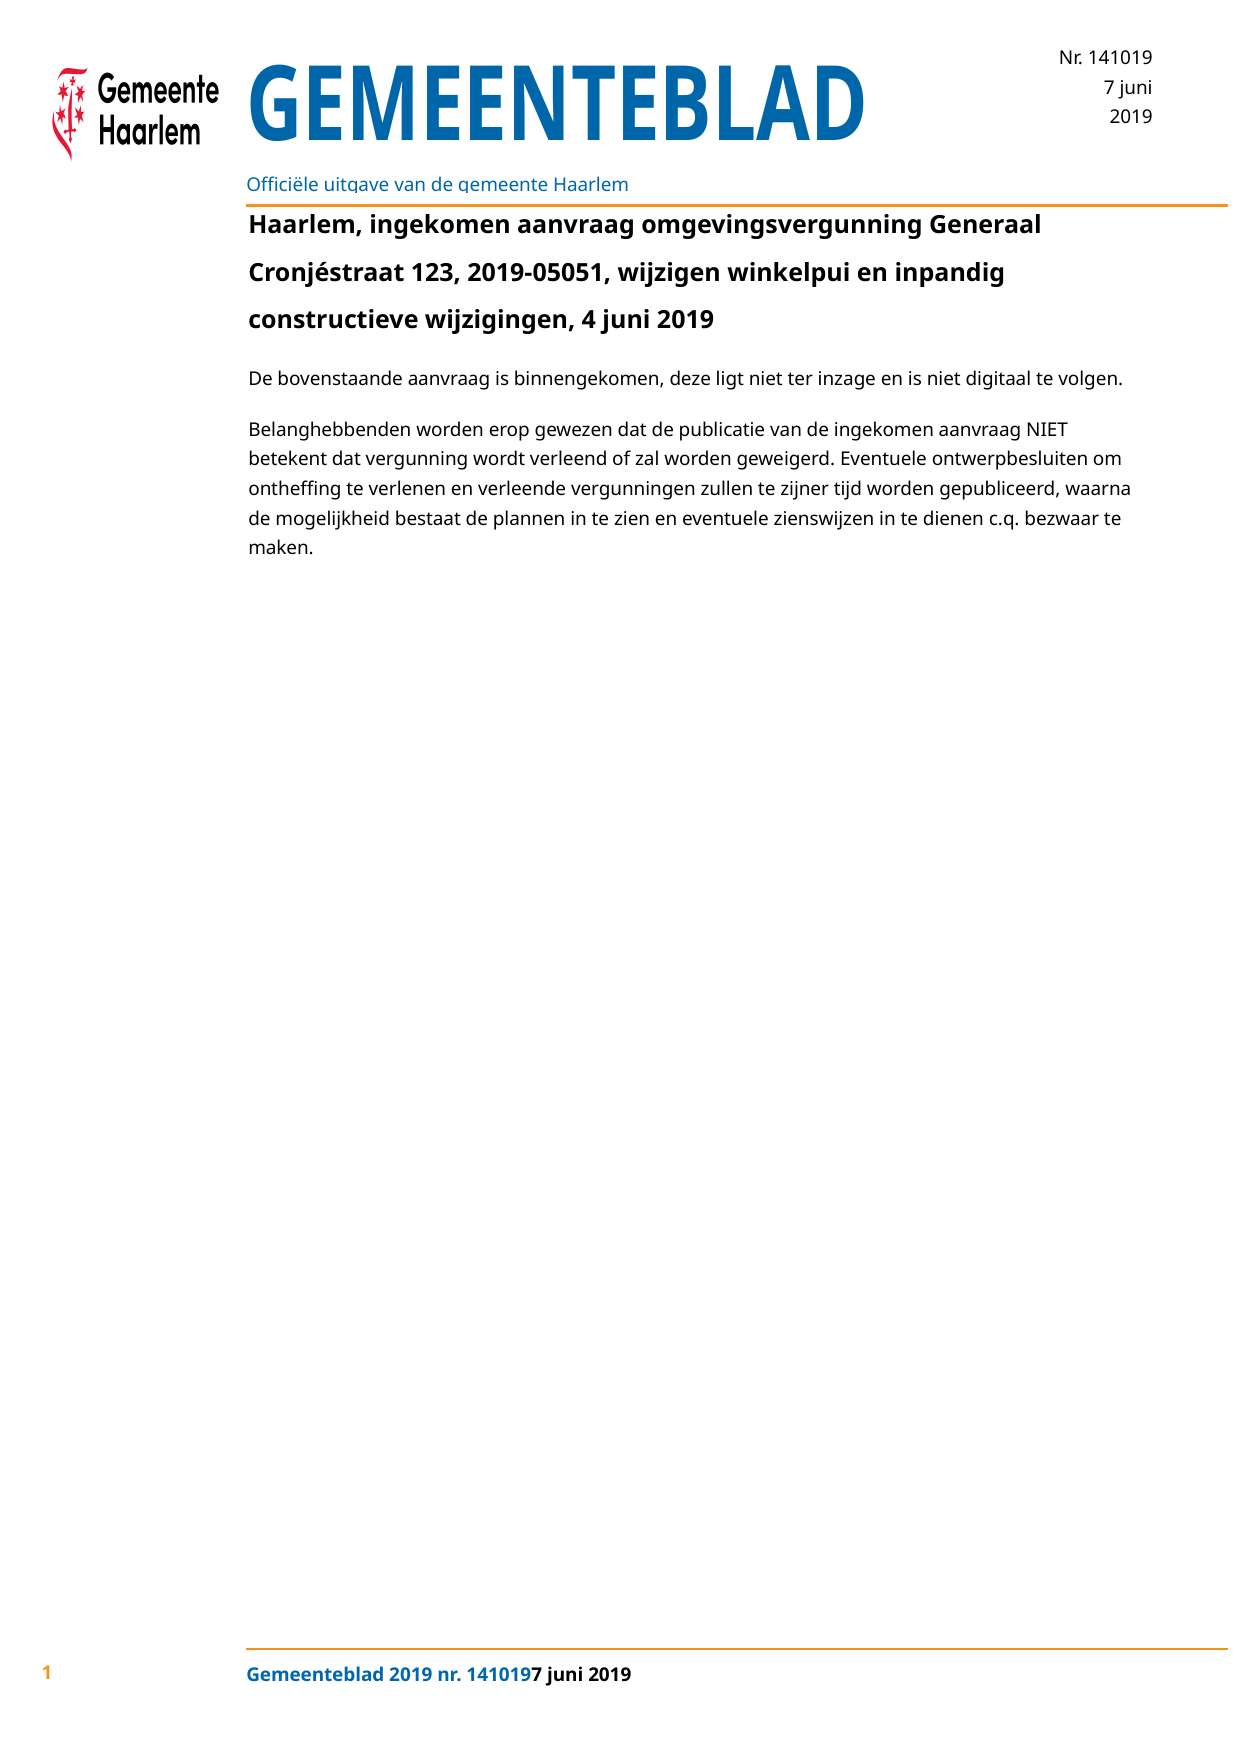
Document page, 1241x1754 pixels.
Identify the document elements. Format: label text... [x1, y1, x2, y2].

picture [41, 47, 231, 172]
text Belanghebbenden worden erop gewezen dat de publicatie van de ingekomen aanvraag NIET betekent dat vergunning wordt verleend of zal worden geweigerd. Eventuele ontwerpbesluiten om ontheffing te verlenen en verleende vergunningen zullen te zijner tijd worden gepubliceerd, waarna de mogelijkheid bestaat de plannen in te zien en eventuele zienswijzen in te dienen c.q. bezwaar te maken. [248, 416, 1152, 560]
text Haarlem, ingekomen aanvraag omgevingsvergunning Generaal Cronjéstraat 123, 2019-05051, wijzigen winkelpui en inpandig constructieve wijzigingen, 4 juni 2019 [248, 207, 1152, 336]
text De bovenstaande aanvraag is binnengekomen, deze ligt niet ter inzage en is niet digitaal te volgen. [248, 366, 1152, 391]
